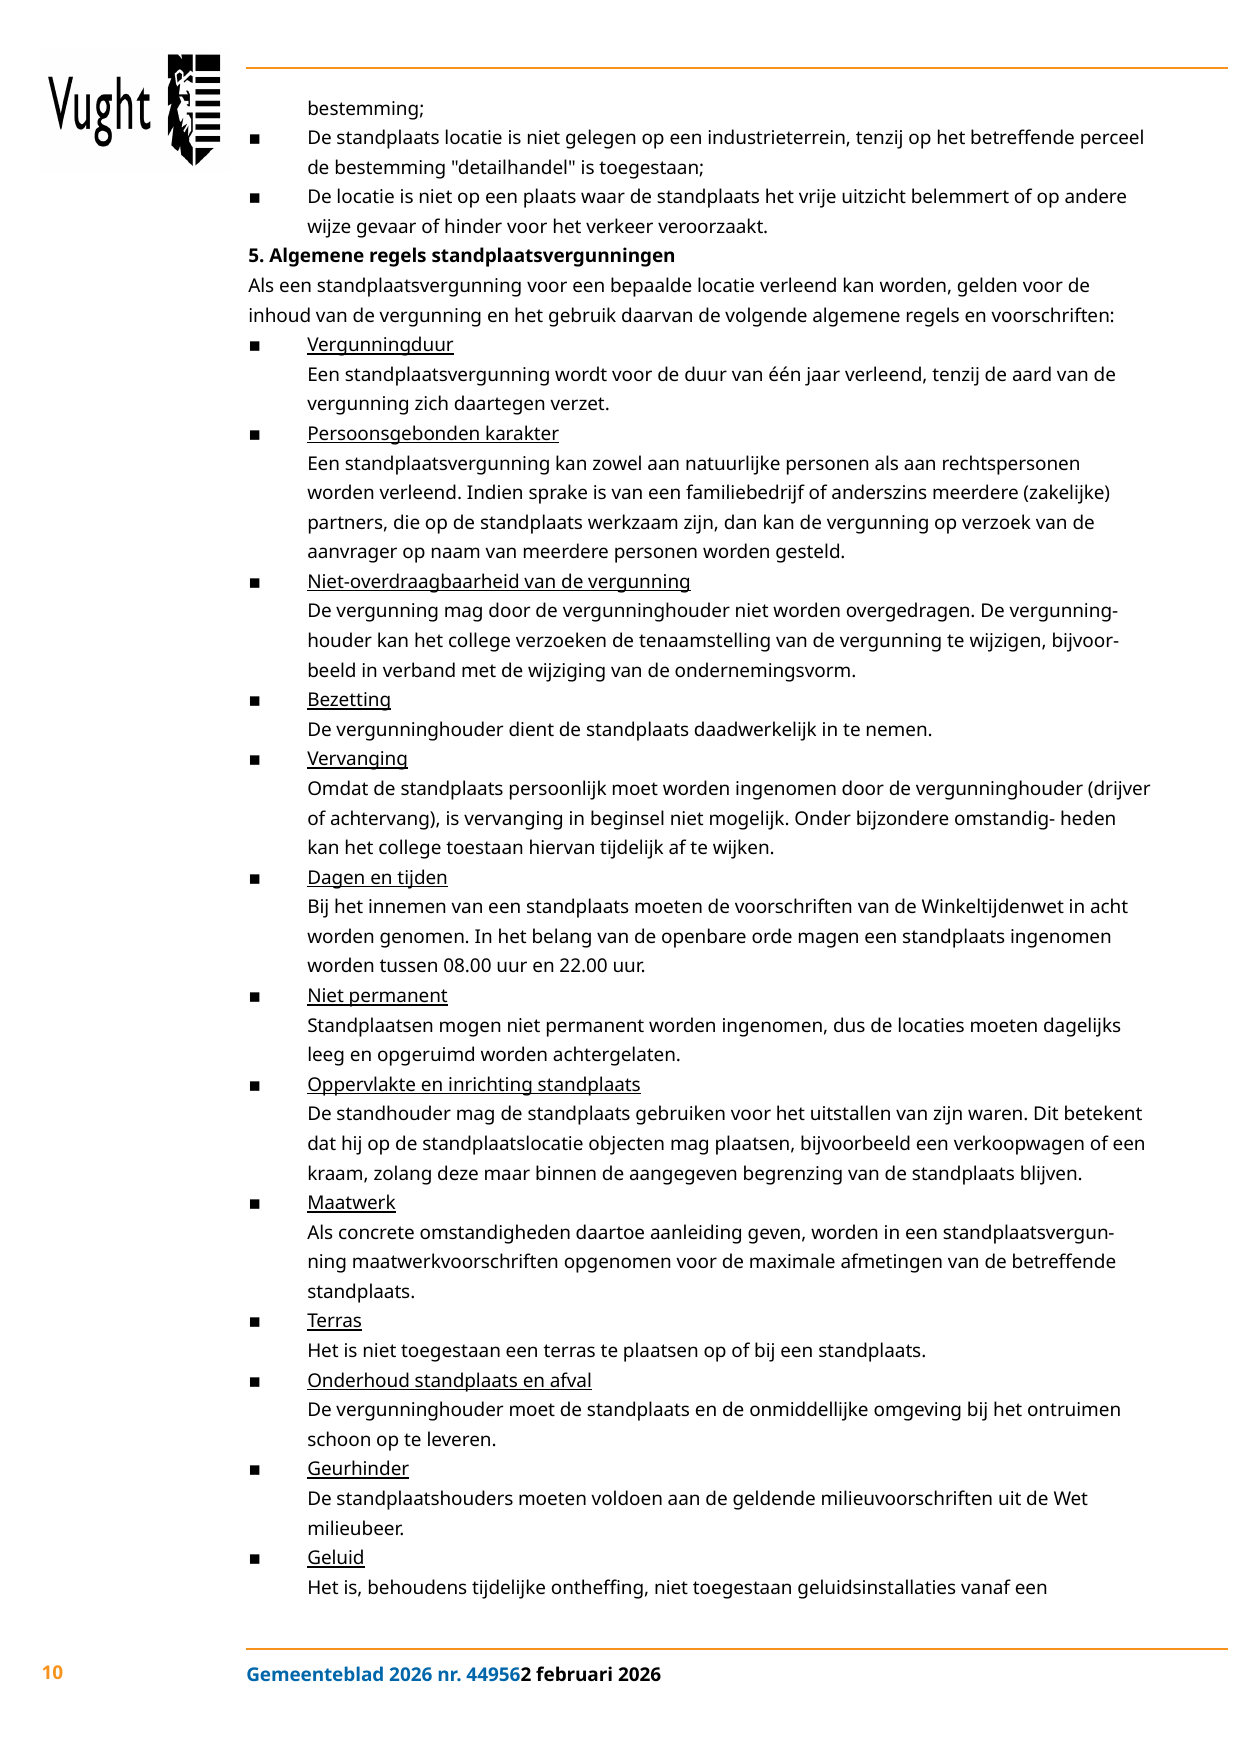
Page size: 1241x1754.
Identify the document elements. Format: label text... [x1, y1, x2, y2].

list Een standplaatsvergunning wordt voor de duur van één jaar verleend, tenzij de aard van de vergunning zich daartegen verzet. [248, 361, 1152, 416]
list De standplaats locatie is niet gelegen op een industrieterrein, tenzij op het betreffende perceel de bestemming "detailhandel" is toegestaan; [248, 124, 1152, 180]
list Dagen en tijden [248, 864, 1152, 890]
list Niet permanent [248, 982, 1152, 1008]
list Het is, behoudens tijdelijke ontheffing, niet toegestaan geluidsinstallaties vanaf een [248, 1574, 1152, 1600]
list Het is niet toegestaan een terras te plaatsen op of bij een standplaats. [248, 1337, 1152, 1363]
list Geluid [248, 1544, 1152, 1570]
list Een standplaatsvergunning kan zowel aan natuurlijke personen als aan rechtspersonen worden verleend. Indien sprake is van een familiebedrijf of anderszins meerdere (zakelijke) partners, die op de standplaats werkzaam zijn, dan kan de vergunning op verzoek van de aanvrager op naam van meerdere personen worden gesteld. [248, 450, 1152, 564]
picture [41, 47, 231, 172]
list Bij het innemen van een standplaats moeten de voorschriften van de Winkeltijdenwet in acht worden genomen. In het belang van de openbare orde magen een standplaats ingenomen worden tussen 08.00 uur en 22.00 uur. [248, 893, 1152, 978]
list Vervanging [248, 746, 1152, 771]
list Als concrete omstandigheden daartoe aanleiding geven, worden in een standplaatsvergun- ning maatwerkvoorschriften opgenomen voor de maximale afmetingen van de betreffende standplaats. [248, 1219, 1152, 1304]
list Maatwerk [248, 1189, 1152, 1215]
list De standplaatshouders moeten voldoen aan de geldende milieuvoorschriften uit de Wet milieubeer. [248, 1485, 1152, 1541]
list De vergunninghouder dient de standplaats daadwerkelijk in te nemen. [248, 716, 1152, 742]
list Bezetting [248, 686, 1152, 712]
list Onderhoud standplaats en afval [248, 1367, 1152, 1393]
list Oppervlakte en inrichting standplaats [248, 1071, 1152, 1097]
list Vergunningduur [248, 331, 1152, 357]
list De vergunning mag door de vergunninghouder niet worden overgedragen. De vergunning- houder kan het college verzoeken de tenaamstelling van de vergunning te wijzigen, bijvoor- beeld in verband met de wijziging van de ondernemingsvorm. [248, 598, 1152, 683]
list bestemming; [248, 95, 1152, 121]
list De locatie is niet op een plaats waar de standplaats het vrije uitzicht belemmert of op andere wijze gevaar of hinder voor het verkeer veroorzaakt. [248, 183, 1152, 239]
list Geurhinder [248, 1456, 1152, 1481]
list Terras [248, 1308, 1152, 1333]
text 5. Algemene regels standplaatsvergunningen [248, 243, 1152, 268]
list Omdat de standplaats persoonlijk moet worden ingenomen door de vergunninghouder (drijver of achtervang), is vervanging in beginsel niet mogelijk. Onder bijzondere omstandig- heden kan het college toestaan hiervan tijdelijk af te wijken. [248, 775, 1152, 860]
list Standplaatsen mogen niet permanent worden ingenomen, dus de locaties moeten dagelijks leeg en opgeruimd worden achtergelaten. [248, 1012, 1152, 1067]
list De vergunninghouder moet de standplaats en de onmiddellijke omgeving bij het ontruimen schoon op te leveren. [248, 1396, 1152, 1452]
text Als een standplaatsvergunning voor een bepaalde locatie verleend kan worden, gelden voor de inhoud van de vergunning en het gebruik daarvan de volgende algemene regels en voorschriften: [248, 272, 1152, 328]
list De standhouder mag de standplaats gebruiken voor het uitstallen van zijn waren. Dit betekent dat hij op de standplaatslocatie objecten mag plaatsen, bijvoorbeeld een verkoopwagen of een kraam, zolang deze maar binnen de aangegeven begrenzing van de standplaats blijven. [248, 1101, 1152, 1186]
list Persoonsgebonden karakter [248, 420, 1152, 446]
list Niet-overdraagbaarheid van de vergunning [248, 568, 1152, 594]
